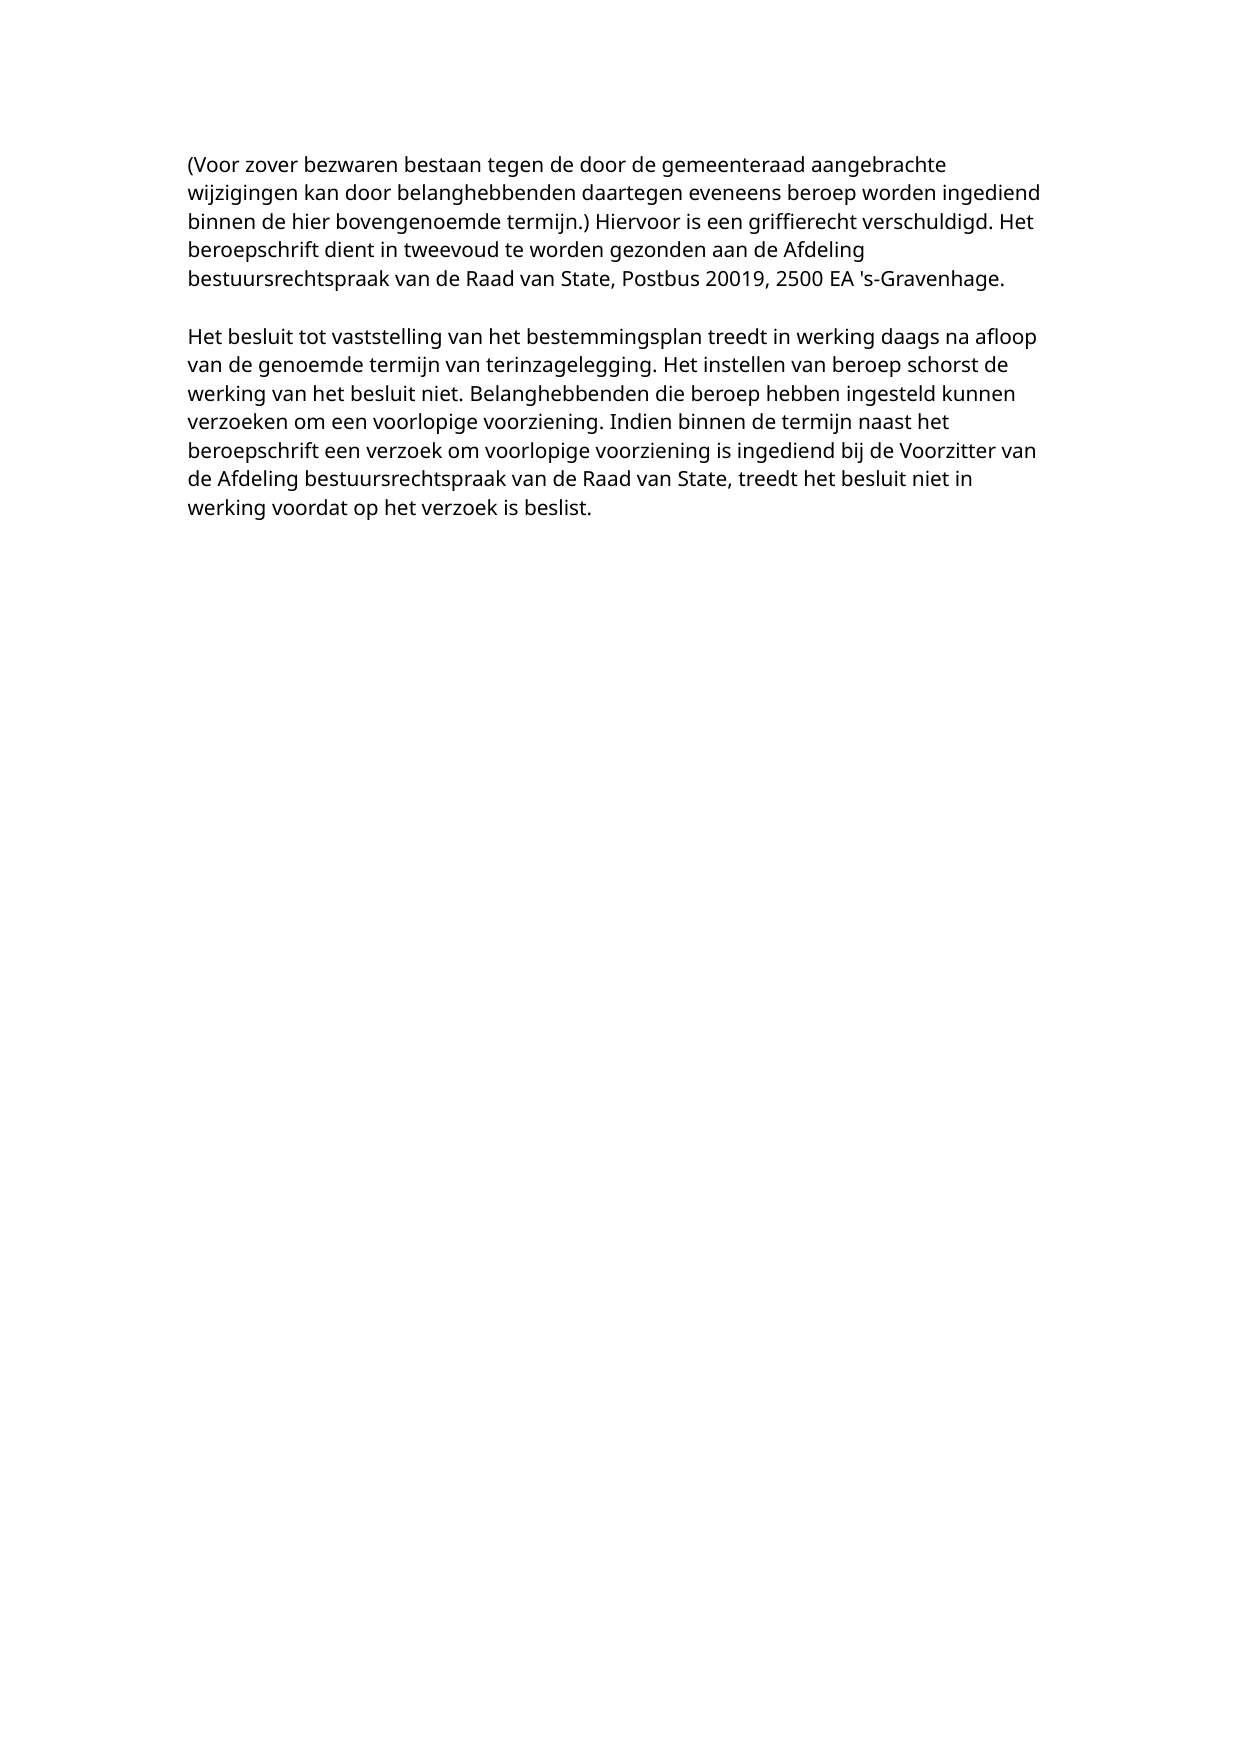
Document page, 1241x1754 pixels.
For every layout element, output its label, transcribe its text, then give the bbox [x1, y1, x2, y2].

text Het besluit tot vaststelling van het bestemmingsplan treedt in werking daags na afloop van de genoemde termijn van terinzagelegging. Het instellen van beroep schorst de werking van het besluit niet. Belanghebbenden die beroep hebben ingesteld kunnen verzoeken om een voorlopige voorziening. Indien binnen de termijn naast het beroepschrift een verzoek om voorlopige voorziening is ingediend bij de Voorzitter van de Afdeling bestuursrechtspraak van de Raad van State, treedt het besluit niet in werking voordat op het verzoek is beslist. [187, 322, 1053, 521]
text (Voor zover bezwaren bestaan tegen de door de gemeenteraad aangebrachte wijzigingen kan door belanghebbenden daartegen eveneens beroep worden ingediend binnen de hier bovengenoemde termijn.) Hiervoor is een griffierecht verschuldigd. Het beroepschrift dient in tweevoud te worden gezonden aan de Afdeling bestuursrechtspraak van de Raad van State, Postbus 20019, 2500 EA 's-Gravenhage. [187, 150, 1053, 292]
